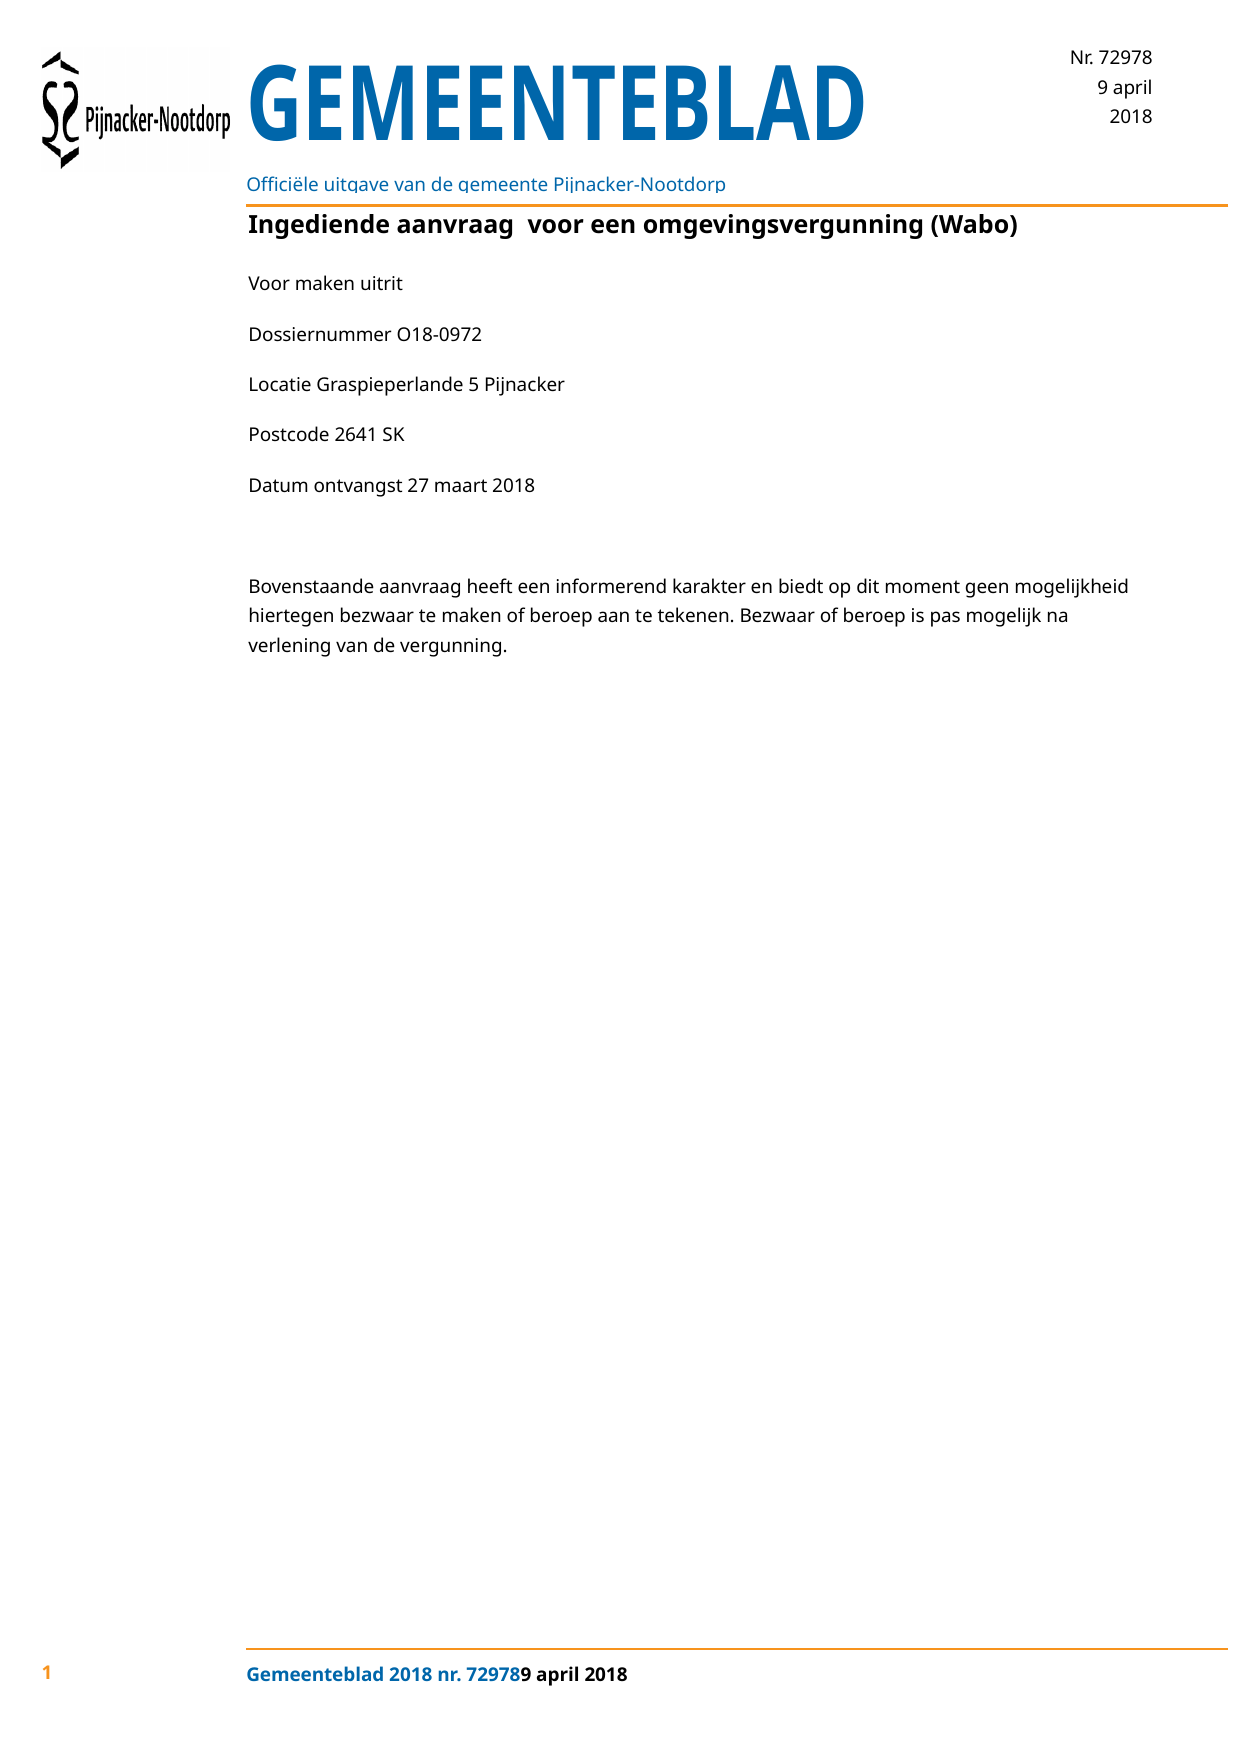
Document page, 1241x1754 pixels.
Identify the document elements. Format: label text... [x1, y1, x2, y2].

text Datum ontvangst 27 maart 2018 [248, 472, 1152, 498]
text Postcode 2641 SK [248, 422, 1152, 447]
text Ingediende aanvraag voor een omgevingsvergunning (Wabo) [248, 207, 1152, 241]
picture [41, 47, 231, 172]
text Voor maken uitrit [248, 270, 1152, 296]
text Bovenstaande aanvraag heeft een informerend karakter en biedt op dit moment geen mogelijkheid hiertegen bezwaar te maken of beroep aan te tekenen. Bezwaar of beroep is pas mogelijk na verlening van de vergunning. [248, 573, 1152, 658]
text Locatie Graspieperlande 5 Pijnacker [248, 371, 1152, 397]
text Dossiernummer O18-0972 [248, 321, 1152, 346]
